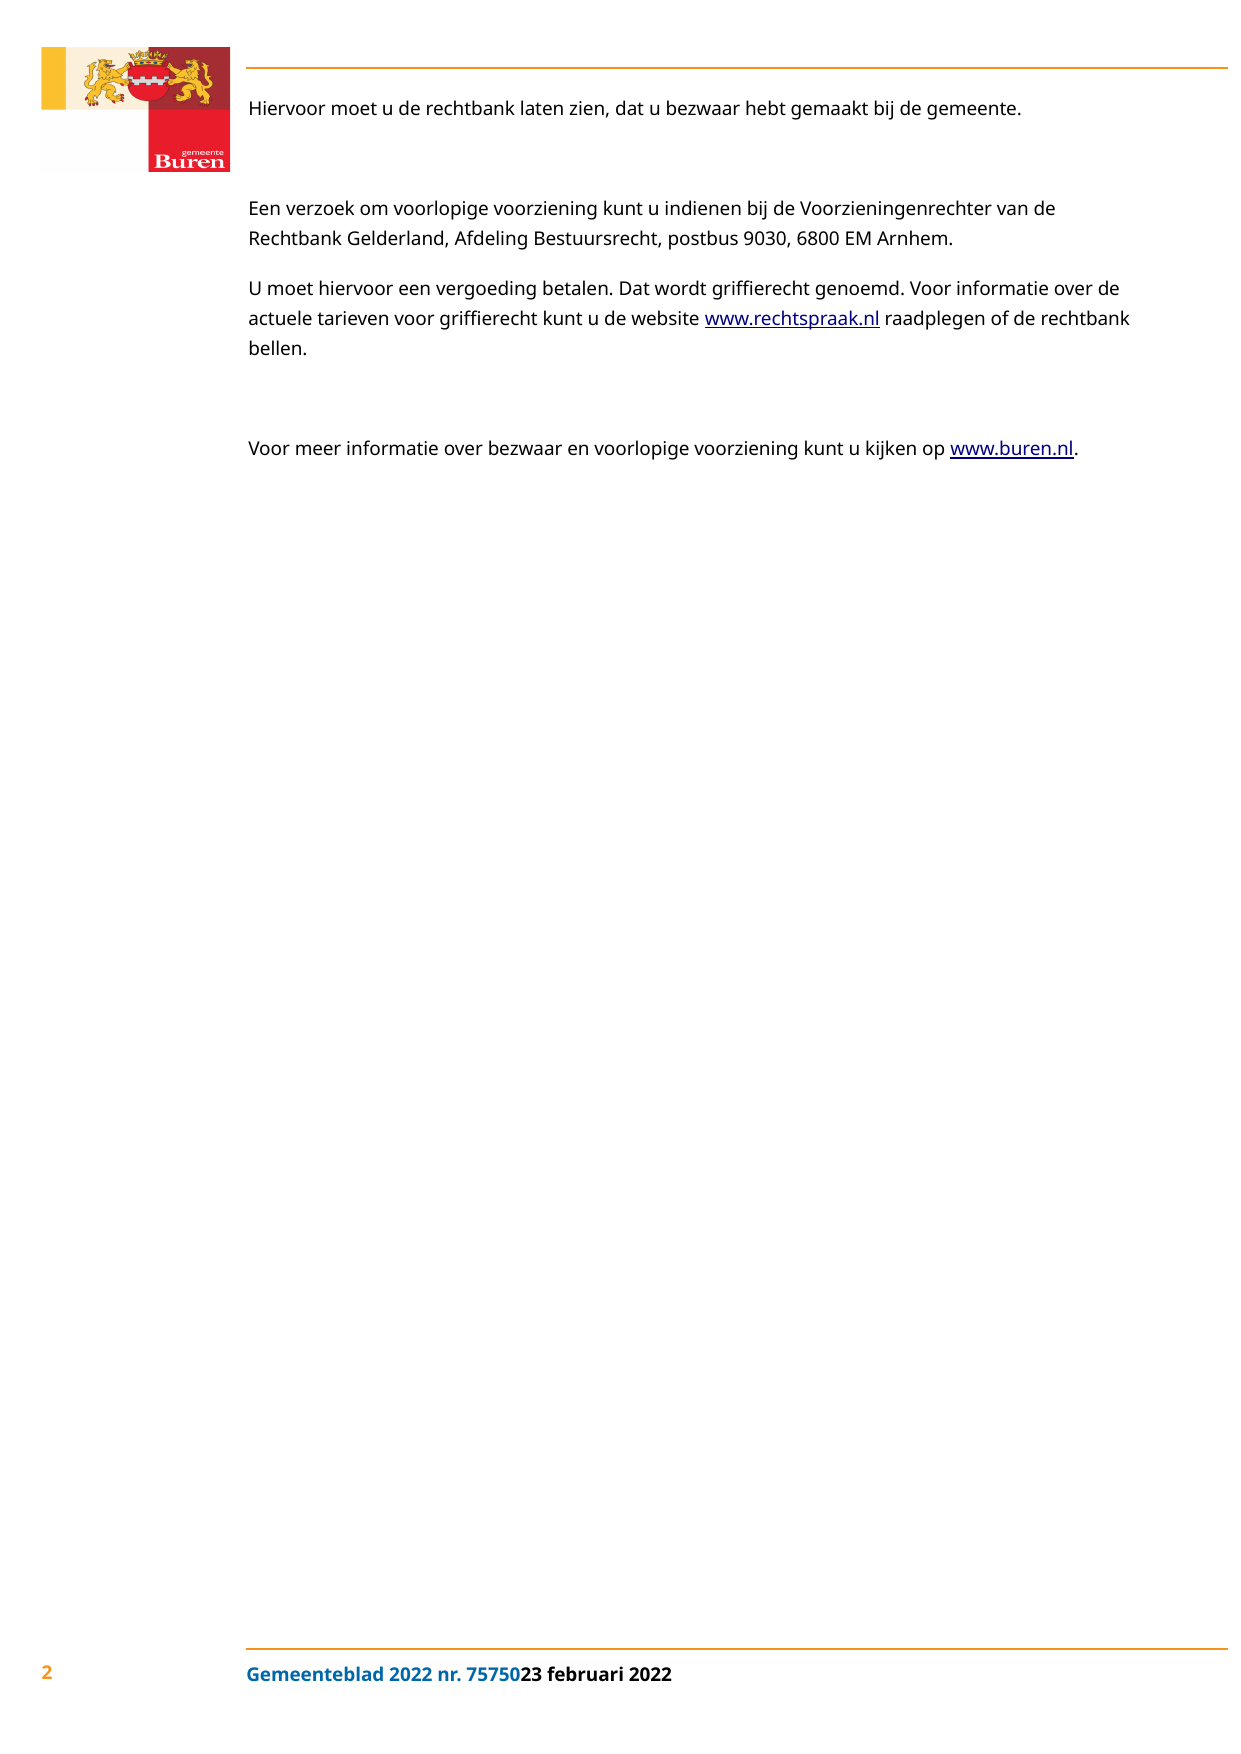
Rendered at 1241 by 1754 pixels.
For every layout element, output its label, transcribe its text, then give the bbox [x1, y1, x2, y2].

text U moet hiervoor een vergoeding betalen. Dat wordt griffierecht genoemd. Voor informatie over de actuele tarieven voor griffierecht kunt u de website www.rechtspraak.nl raadplegen of de rechtbank bellen. [248, 276, 1152, 361]
text Een verzoek om voorlopige voorziening kunt u indienen bij de Voorzieningenrechter van de Rechtbank Gelderland, Afdeling Bestuursrecht, postbus 9030, 6800 EM Arnhem. [248, 196, 1152, 251]
text Hiervoor moet u de rechtbank laten zien, dat u bezwaar hebt gemaakt bij de gemeente. [248, 95, 1152, 121]
text Voor meer informatie over bezwaar en voorlopige voorziening kunt u kijken op www.buren.nl. [248, 436, 1152, 461]
picture [41, 47, 231, 172]
